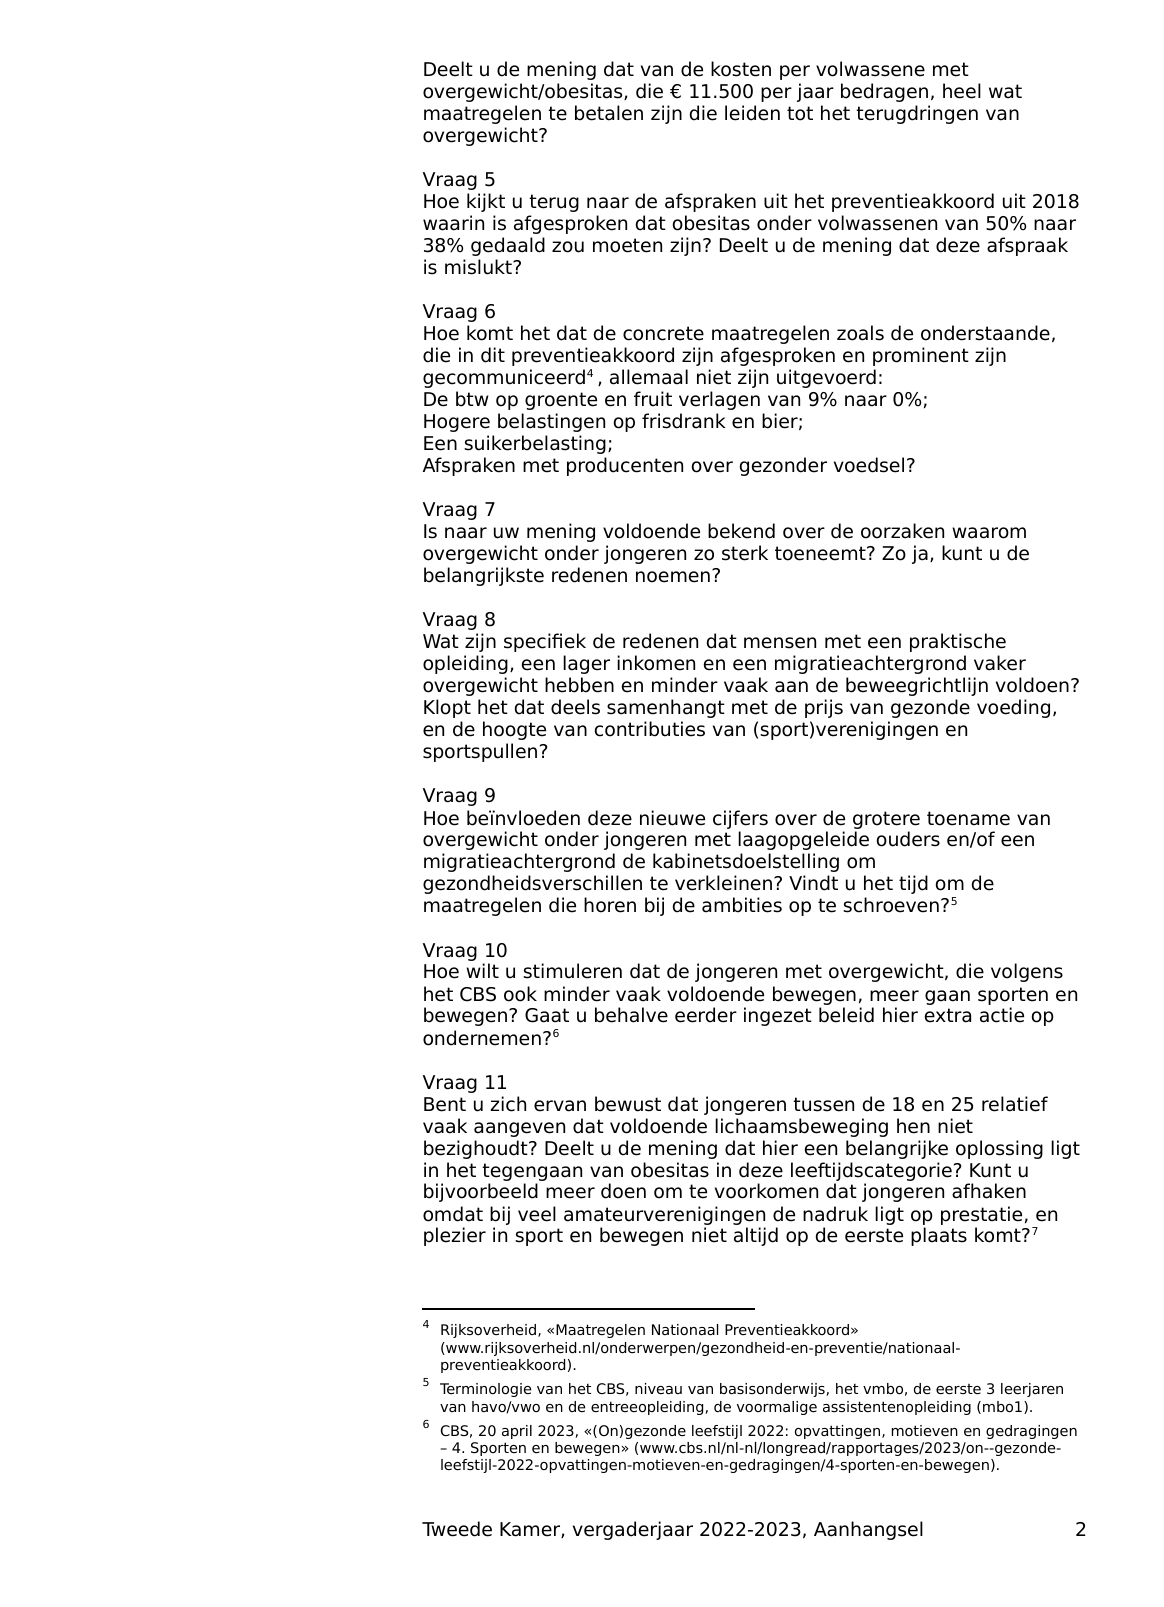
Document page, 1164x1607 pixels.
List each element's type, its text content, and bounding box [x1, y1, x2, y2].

text Vraag 6 [422, 301, 1087, 323]
text Wat zijn specifiek de redenen dat mensen met een praktische opleiding, een lager inkomen en een migratieachtergrond vaker overgewicht hebben en minder vaak aan de beweegrichtlijn voldoen? Klopt het dat deels samenhangt met de prijs van gezonde voeding, en de hoogte van contributies van (sport)verenigingen en sportspullen? [422, 631, 1087, 763]
text Vraag 8 [422, 609, 1087, 631]
text De btw op groente en fruit verlagen van 9% naar 0%; [422, 389, 1087, 411]
text Vraag 10 [422, 939, 1087, 961]
text Een suikerbelasting; [422, 433, 1087, 455]
text Hoe beïnvloeden deze nieuwe cijfers over de grotere toename van overgewicht onder jongeren met laagopgeleide ouders en/of een migratieachtergrond de kabinetsdoelstelling om gezondheidsverschillen te verkleinen? Vindt u het tijd om de maatregelen die horen bij de ambities op te schroeven? [422, 807, 1087, 917]
text Vraag 7 [422, 499, 1087, 521]
text Deelt u de mening dat van de kosten per volwassene met overgewicht/obesitas, die € 11.500 per jaar bedragen, heel wat maatregelen te betalen zijn die leiden tot het terugdringen van overgewicht? [422, 59, 1087, 147]
text Rijksoverheid, «Maatregelen Nationaal Preventieakkoord» (www.rijksoverheid.nl/onderwerpen/gezondheid-en-preventie/nationaal-preventieakkoord). [422, 1318, 1087, 1374]
text Afspraken met producenten over gezonder voedsel? [422, 455, 1087, 477]
text Hogere belastingen op frisdrank en bier; [422, 411, 1087, 433]
text Terminologie van het CBS, niveau van basisonderwijs, het vmbo, de eerste 3 leerjaren van havo/vwo en de entreeopleiding, de voormalige assistentenopleiding (mbo1). [422, 1377, 1087, 1416]
text Vraag 5 [422, 169, 1087, 191]
text Hoe komt het dat de concrete maatregelen zoals de onderstaande, die in dit preventieakkoord zijn afgesproken en prominent zijn gecommuniceerd, allemaal niet zijn uitgevoerd: [422, 323, 1087, 389]
text Vraag 9 [422, 785, 1087, 807]
text CBS, 20 april 2023, «(On)gezonde leefstijl 2022: opvattingen, motieven en gedragingen – 4. Sporten en bewegen» (www.cbs.nl/nl-nl/longread/rapportages/2023/on--gezonde-leefstijl-2022-opvattingen-motieven-en-gedragingen/4-sporten-en-bewegen). [422, 1418, 1087, 1474]
text Vraag 11 [422, 1072, 1087, 1093]
text Hoe wilt u stimuleren dat de jongeren met overgewicht, die volgens het CBS ook minder vaak voldoende bewegen, meer gaan sporten en bewegen? Gaat u behalve eerder ingezet beleid hier extra actie op ondernemen? [422, 961, 1087, 1049]
text Is naar uw mening voldoende bekend over de oorzaken waarom overgewicht onder jongeren zo sterk toeneemt? Zo ja, kunt u de belangrijkste redenen noemen? [422, 521, 1087, 587]
text Hoe kijkt u terug naar de afspraken uit het preventieakkoord uit 2018 waarin is afgesproken dat obesitas onder volwassenen van 50% naar 38% gedaald zou moeten zijn? Deelt u de mening dat deze afspraak is mislukt? [422, 191, 1087, 279]
text Bent u zich ervan bewust dat jongeren tussen de 18 en 25 relatief vaak aangeven dat voldoende lichaamsbeweging hen niet bezighoudt? Deelt u de mening dat hier een belangrijke oplossing ligt in het tegengaan van obesitas in deze leeftijdscategorie? Kunt u bijvoorbeeld meer doen om te voorkomen dat jongeren afhaken omdat bij veel amateurverenigingen de nadruk ligt op prestatie, en plezier in sport en bewegen niet altijd op de eerste plaats komt? [422, 1093, 1087, 1247]
